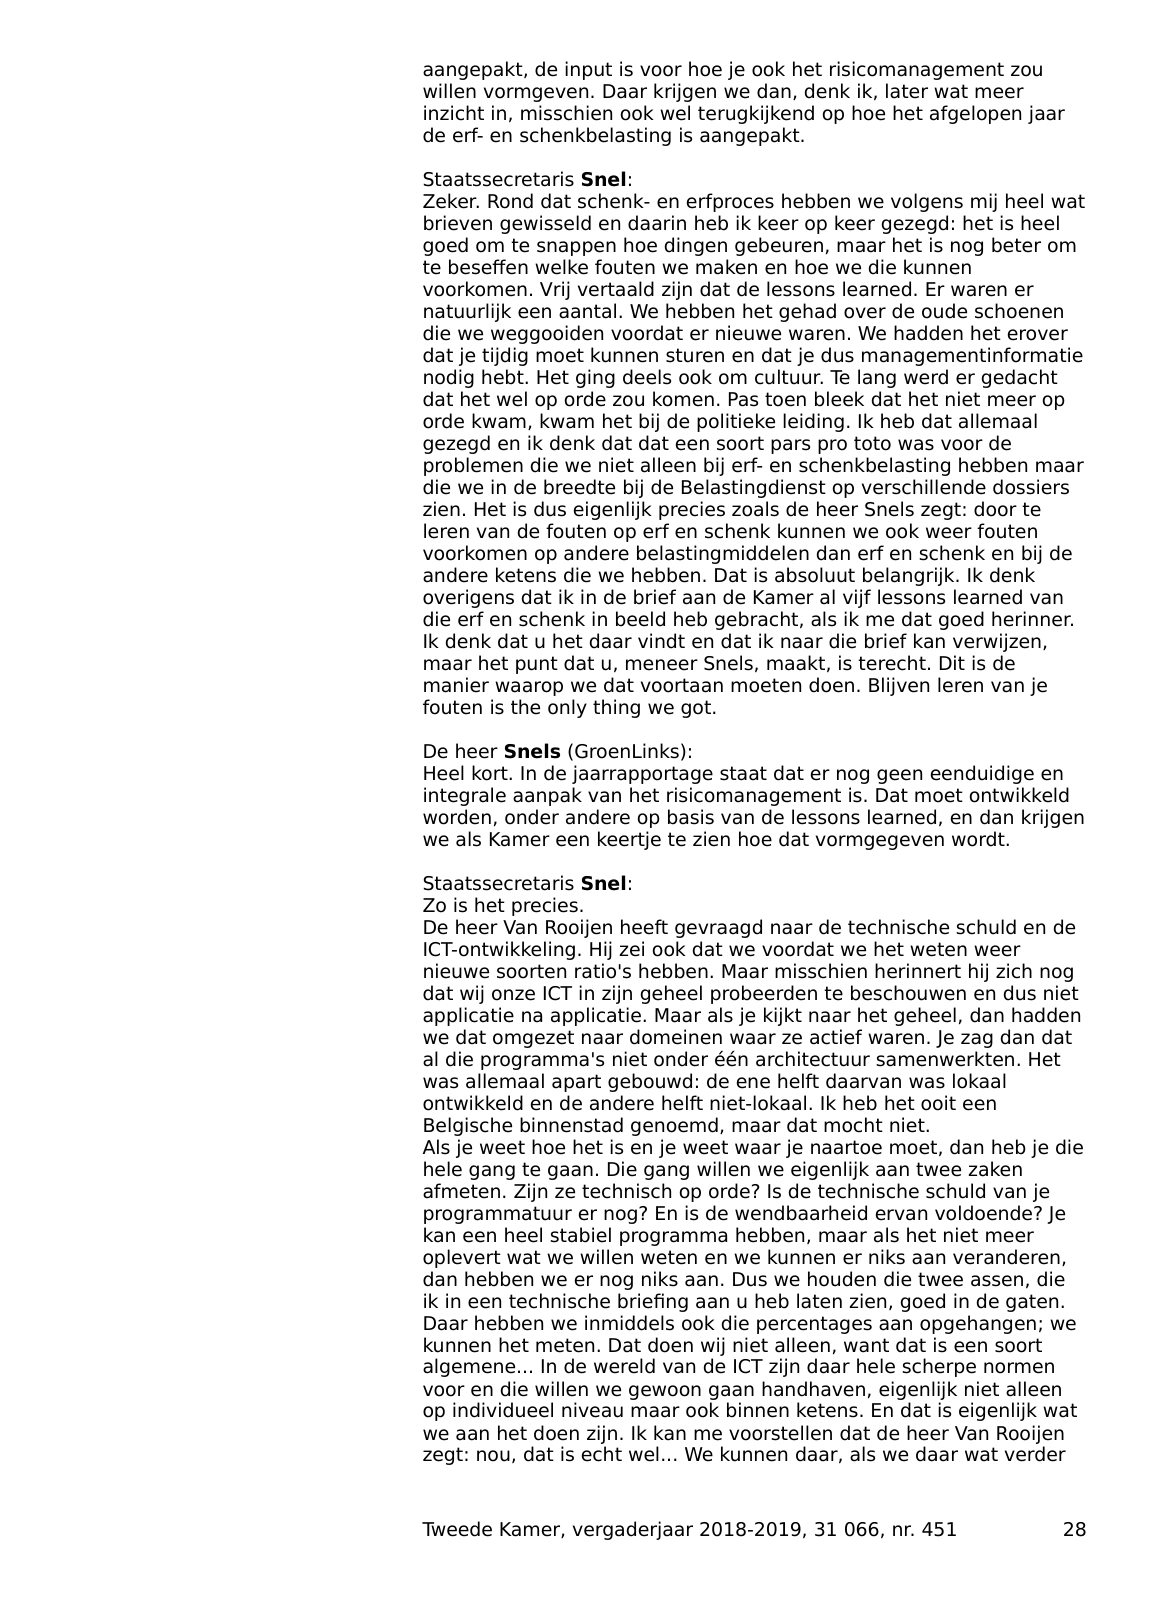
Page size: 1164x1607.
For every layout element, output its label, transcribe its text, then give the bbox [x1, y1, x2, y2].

text Zeker. Rond dat schenk- en erfproces hebben we volgens mij heel wat brieven gewisseld en daarin heb ik keer op keer gezegd: het is heel goed om te snappen hoe dingen gebeuren, maar het is nog beter om te beseffen welke fouten we maken en hoe we die kunnen voorkomen. Vrij vertaald zijn dat de lessons learned. Er waren er natuurlijk een aantal. We hebben het gehad over de oude schoenen die we weggooiden voordat er nieuwe waren. We hadden het erover dat je tijdig moet kunnen sturen en dat je dus managementinformatie nodig hebt. Het ging deels ook om cultuur. Te lang werd er gedacht dat het wel op orde zou komen. Pas toen bleek dat het niet meer op orde kwam, kwam het bij de politieke leiding. Ik heb dat allemaal gezegd en ik denk dat dat een soort pars pro toto was voor de problemen die we niet alleen bij erf- en schenkbelasting hebben maar die we in de breedte bij de Belastingdienst op verschillende dossiers zien. Het is dus eigenlijk precies zoals de heer Snels zegt: door te leren van de fouten op erf en schenk kunnen we ook weer fouten voorkomen op andere belastingmiddelen dan erf en schenk en bij de andere ketens die we hebben. Dat is absoluut belangrijk. Ik denk overigens dat ik in de brief aan de Kamer al vijf lessons learned van die erf en schenk in beeld heb gebracht, als ik me dat goed herinner. Ik denk dat u het daar vindt en dat ik naar die brief kan verwijzen, maar het punt dat u, meneer Snels, maakt, is terecht. Dit is de manier waarop we dat voortaan moeten doen. Blijven leren van je fouten is the only thing we got. [422, 191, 1087, 719]
text De heer Van Rooijen heeft gevraagd naar de technische schuld en de ICT-ontwikkeling. Hij zei ook dat we voordat we het weten weer nieuwe soorten ratio's hebben. Maar misschien herinnert hij zich nog dat wij onze ICT in zijn geheel probeerden te beschouwen en dus niet applicatie na applicatie. Maar als je kijkt naar het geheel, dan hadden we dat omgezet naar domeinen waar ze actief waren. Je zag dan dat al die programma's niet onder één architectuur samenwerkten. Het was allemaal apart gebouwd: de ene helft daarvan was lokaal ontwikkeld en de andere helft niet-lokaal. Ik heb het ooit een Belgische binnenstad genoemd, maar dat mocht niet. [422, 917, 1087, 1137]
text Staatssecretaris Snel: [422, 169, 1087, 191]
text aangepakt, de input is voor hoe je ook het risicomanagement zou willen vormgeven. Daar krijgen we dan, denk ik, later wat meer inzicht in, misschien ook wel terugkijkend op hoe het afgelopen jaar de erf- en schenkbelasting is aangepakt. [422, 59, 1087, 147]
text Staatssecretaris Snel: [422, 873, 1087, 895]
text Als je weet hoe het is en je weet waar je naartoe moet, dan heb je die hele gang te gaan. Die gang willen we eigenlijk aan twee zaken afmeten. Zijn ze technisch op orde? Is de technische schuld van je programmatuur er nog? En is de wendbaarheid ervan voldoende? Je kan een heel stabiel programma hebben, maar als het niet meer oplevert wat we willen weten en we kunnen er niks aan veranderen, dan hebben we er nog niks aan. Dus we houden die twee assen, die ik in een technische briefing aan u heb laten zien, goed in de gaten. Daar hebben we inmiddels ook die percentages aan opgehangen; we kunnen het meten. Dat doen wij niet alleen, want dat is een soort algemene... In de wereld van de ICT zijn daar hele scherpe normen voor en die willen we gewoon gaan handhaven, eigenlijk niet alleen op individueel niveau maar ook binnen ketens. En dat is eigenlijk wat we aan het doen zijn. Ik kan me voorstellen dat de heer Van Rooijen zegt: nou, dat is echt wel... We kunnen daar, als we daar wat verder [422, 1137, 1087, 1466]
text Heel kort. In de jaarrapportage staat dat er nog geen eenduidige en integrale aanpak van het risicomanagement is. Dat moet ontwikkeld worden, onder andere op basis van de lessons learned, en dan krijgen we als Kamer een keertje te zien hoe dat vormgegeven wordt. [422, 763, 1087, 851]
text Zo is het precies. [422, 895, 1087, 917]
text De heer Snels (GroenLinks): [422, 741, 1087, 763]
